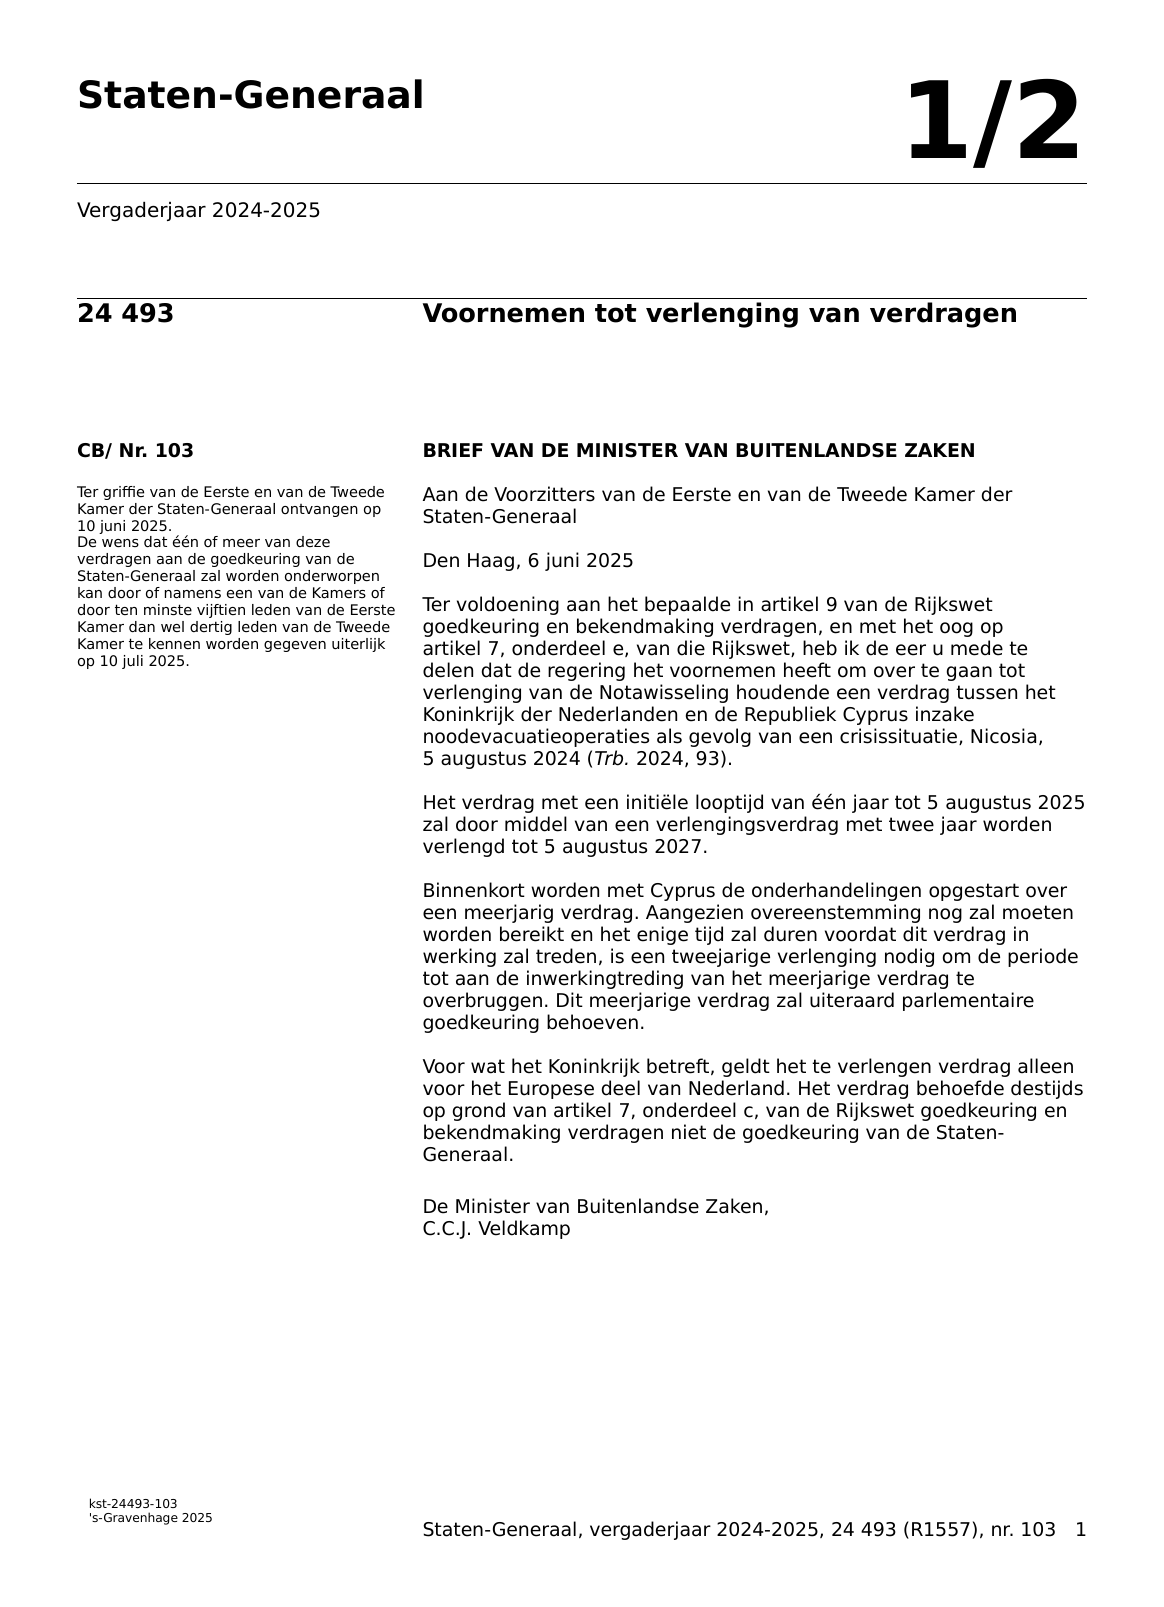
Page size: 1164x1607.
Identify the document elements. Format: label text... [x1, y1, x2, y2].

table_header 1/2 [886, 59, 1087, 183]
text Het verdrag met een initiële looptijd van één jaar tot 5 augustus 2025 zal door middel van een verlengingsverdrag met twee jaar worden verlengd tot 5 augustus 2027. [422, 792, 1087, 858]
text Binnenkort worden met Cyprus de onderhandelingen opgestart over een meerjarig verdrag. Aangezien overeenstemming nog zal moeten worden bereikt en het enige tijd zal duren voordat dit verdrag in werking zal treden, is een tweejarige verlenging nodig om de periode tot aan de inwerkingtreding van het meerjarige verdrag te overbruggen. Dit meerjarige verdrag zal uiteraard parlementaire goedkeuring behoeven. [422, 880, 1087, 1034]
text 's-Gravenhage 2025 [88, 1511, 323, 1525]
text Den Haag, 6 juni 2025 [422, 550, 1087, 572]
text De wens dat één of meer van deze verdragen aan de goedkeuring van de Staten-Generaal zal worden onderworpen kan door of namens een van de Kamers of door ten minste vijftien leden van de Eerste Kamer dan wel dertig leden van de Tweede Kamer te kennen worden gegeven uiterlijk op 10 juli 2025. [77, 534, 399, 669]
text Ter griffie van de Eerste en van de Tweede Kamer der Staten-Generaal ontvangen op 10 juni 2025. [77, 484, 399, 534]
text Ter voldoening aan het bepaalde in artikel 9 van de Rijkswet goedkeuring en bekendmaking verdragen, en met het oog op artikel 7, onderdeel e, van die Rijkswet, heb ik de eer u mede te delen dat de regering het voornemen heeft om over te gaan tot verlenging van de Notawisseling houdende een verdrag tussen het Koninkrijk der Nederlanden en de Republiek Cyprus inzake noodevacuatieoperaties als gevolg van een crisissituatie, Nicosia, 5 augustus 2024 (Trb. 2024, 93). [422, 594, 1087, 770]
text kst-24493-103 [88, 1497, 323, 1511]
text Voor wat het Koninkrijk betreft, geldt het te verlengen verdrag alleen voor het Europese deel van Nederland. Het verdrag behoefde destijds op grond van artikel 7, onderdeel c, van de Rijkswet goedkeuring en bekendmaking verdragen niet de goedkeuring van de Staten-Generaal. [422, 1056, 1087, 1166]
text Aan de Voorzitters van de Eerste en van de Tweede Kamer der Staten-Generaal [422, 484, 1087, 528]
table_header Staten-Generaal [77, 59, 886, 183]
subtitle CB/ Nr. 103 BRIEF VAN DE MINISTER VAN BUITENLANDSE ZAKEN [77, 440, 1087, 462]
subtitle 24 493 Voornemen tot verlenging van verdragen [77, 299, 1087, 329]
table_cell Vergaderjaar 2024-2025 [77, 184, 1087, 298]
text De Minister van Buitenlandse Zaken, C.C.J. Veldkamp [422, 1196, 1087, 1240]
